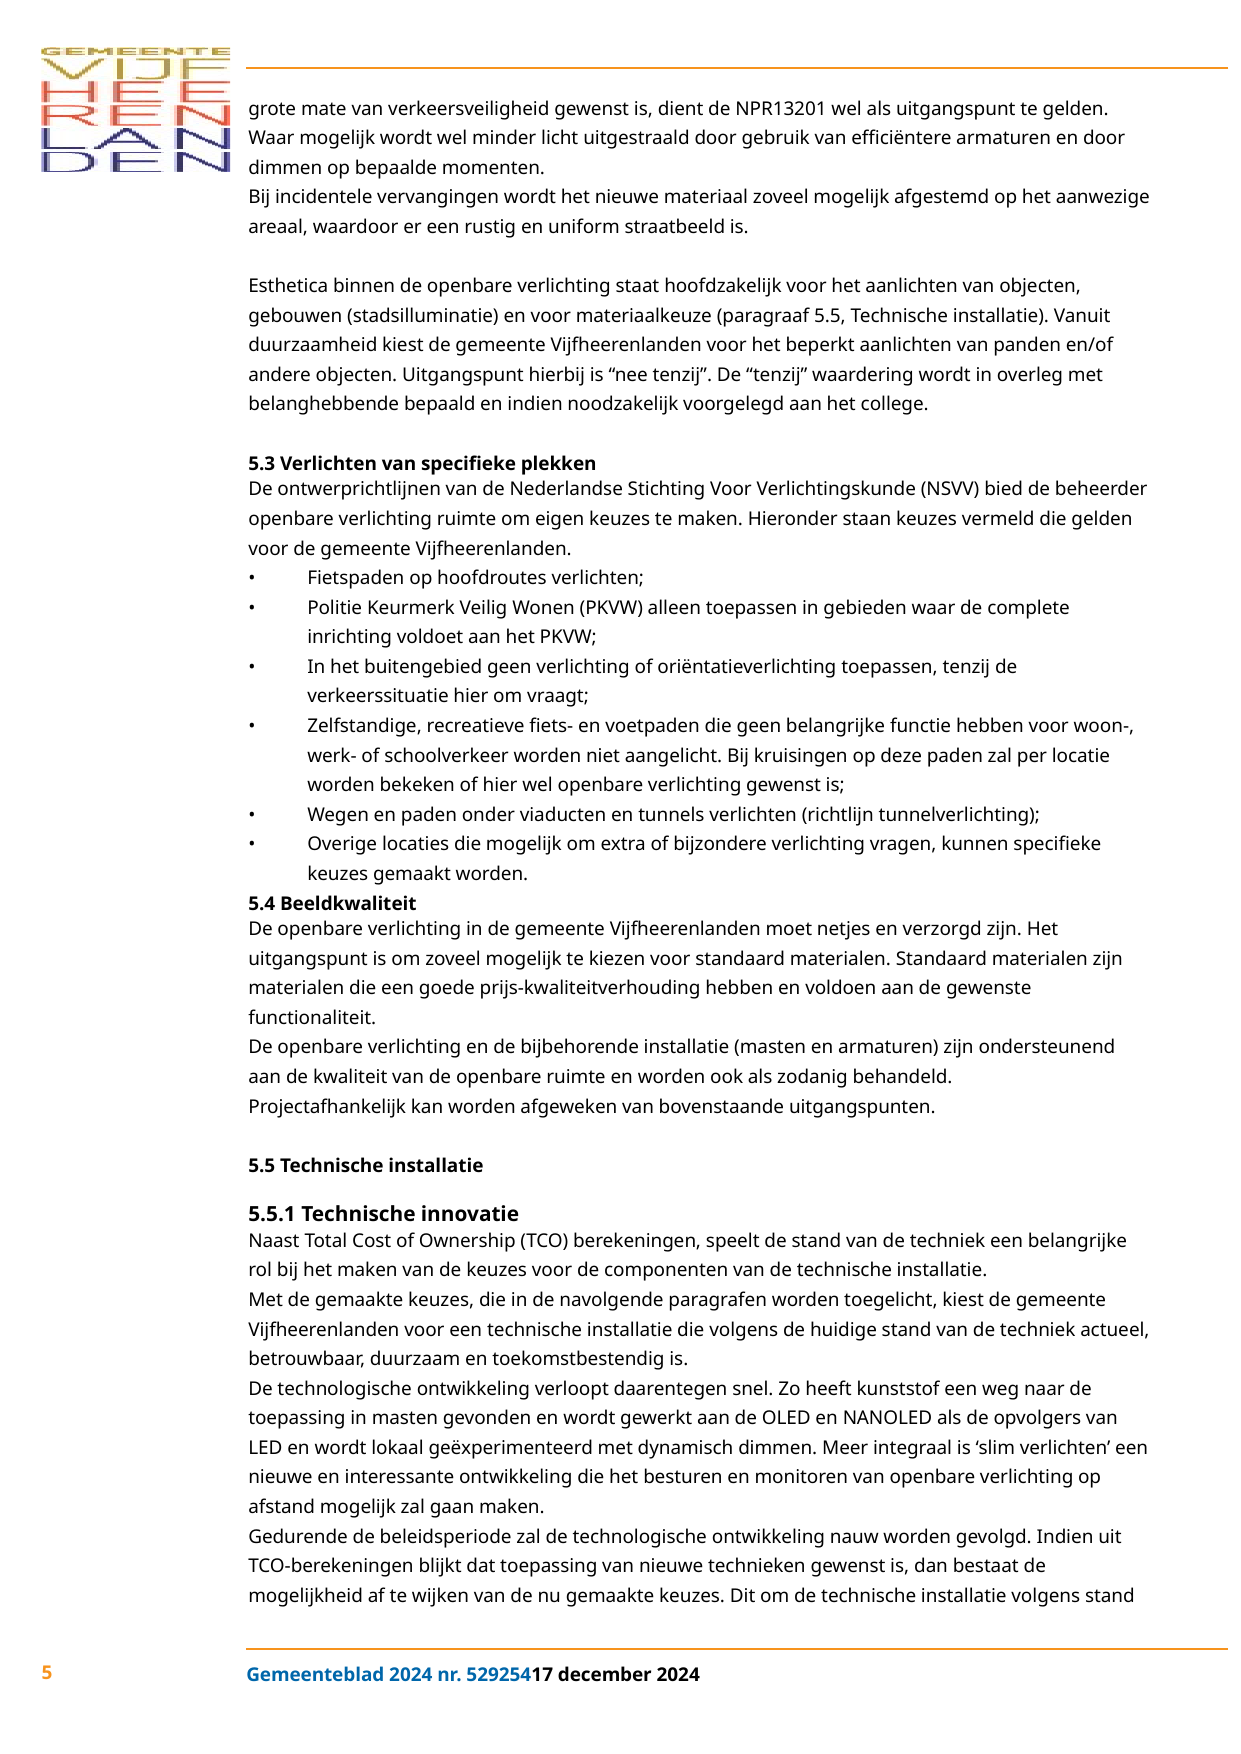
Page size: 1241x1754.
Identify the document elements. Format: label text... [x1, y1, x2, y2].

text grote mate van verkeersveiligheid gewenst is, dient de NPR13201 wel als uitgangspunt te gelden. Waar mogelijk wordt wel minder licht uitgestraald door gebruik van efficiëntere armaturen en door dimmen op bepaalde momenten. [248, 95, 1152, 180]
text De ontwerprichtlijnen van de Nederlandse Stichting Voor Verlichtingskunde (NSVV) bied de beheerder openbare verlichting ruimte om eigen keuzes te maken. Hieronder staan keuzes vermeld die gelden voor de gemeente Vijfheerenlanden. [248, 476, 1152, 560]
list Politie Keurmerk Veilig Wonen (PKVW) alleen toepassen in gebieden waar de complete inrichting voldoet aan het PKVW; [248, 594, 1152, 649]
text De openbare verlichting in de gemeente Vijfheerenlanden moet netjes en verzorgd zijn. Het uitgangspunt is om zoveel mogelijk te kiezen voor standaard materialen. Standaard materialen zijn materialen die een goede prijs-kwaliteitverhouding hebben en voldoen aan de gewenste functionaliteit. [248, 915, 1152, 1030]
list Fietspaden op hoofdroutes verlichten; [248, 564, 1152, 590]
text De openbare verlichting en de bijbehorende installatie (masten en armaturen) zijn ondersteunend aan de kwaliteit van de openbare ruimte en worden ook als zodanig behandeld. [248, 1034, 1152, 1089]
list Zelfstandige, recreatieve fiets- en voetpaden die geen belangrijke functie hebben voor woon-, werk- of schoolverkeer worden niet aangelicht. Bij kruisingen op deze paden zal per locatie worden bekeken of hier wel openbare verlichting gewenst is; [248, 712, 1152, 797]
list Wegen en paden onder viaducten en tunnels verlichten (richtlijn tunnelverlichting); [248, 801, 1152, 827]
text Projectafhankelijk kan worden afgeweken van bovenstaande uitgangspunten. [248, 1093, 1152, 1119]
text 5.5 Technische installatie [248, 1152, 1152, 1178]
text Met de gemaakte keuzes, die in de navolgende paragrafen worden toegelicht, kiest de gemeente Vijfheerenlanden voor een technische installatie die volgens de huidige stand van de techniek actueel, betrouwbaar, duurzaam en toekomstbestendig is. [248, 1286, 1152, 1371]
picture [41, 47, 231, 172]
list In het buitengebied geen verlichting of oriëntatieverlichting toepassen, tenzij de verkeerssituatie hier om vraagt; [248, 653, 1152, 708]
text De technologische ontwikkeling verloopt daarentegen snel. Zo heeft kunststof een weg naar de toepassing in masten gevonden en wordt gewerkt aan de OLED en NANOLED als de opvolgers van LED en wordt lokaal geëxperimenteerd met dynamisch dimmen. Meer integraal is ‘slim verlichten’ een nieuwe en interessante ontwikkeling die het besturen en monitoren van openbare verlichting op afstand mogelijk zal gaan maken. [248, 1375, 1152, 1519]
text Naast Total Cost of Ownership (TCO) berekeningen, speelt de stand van de techniek een belangrijke rol bij het maken van de keuzes voor de componenten van de technische installatie. [248, 1227, 1152, 1282]
text Gedurende de beleidsperiode zal de technologische ontwikkeling nauw worden gevolgd. Indien uit TCO-berekeningen blijkt dat toepassing van nieuwe technieken gewenst is, dan bestaat de mogelijkheid af te wijken van de nu gemaakte keuzes. Dit om de technische installatie volgens stand [248, 1523, 1152, 1608]
list Overige locaties die mogelijk om extra of bijzondere verlichting vragen, kunnen specifieke keuzes gemaakt worden. [248, 831, 1152, 886]
text 5.4 Beeldkwaliteit [248, 890, 1152, 915]
text 5.3 Verlichten van specifieke plekken [248, 450, 1152, 476]
text Bij incidentele vervangingen wordt het nieuwe materiaal zoveel mogelijk afgestemd op het aanwezige areaal, waardoor er een rustig en uniform straatbeeld is. [248, 183, 1152, 239]
text 5.5.1 Technische innovatie [248, 1199, 1152, 1227]
text Esthetica binnen de openbare verlichting staat hoofdzakelijk voor het aanlichten van objecten, gebouwen (stadsilluminatie) en voor materiaalkeuze (paragraaf 5.5, Technische installatie). Vanuit duurzaamheid kiest de gemeente Vijfheerenlanden voor het beperkt aanlichten van panden en/of andere objecten. Uitgangspunt hierbij is “nee tenzij”. De “tenzij” waardering wordt in overleg met belanghebbende bepaald en indien noodzakelijk voorgelegd aan het college. [248, 272, 1152, 416]
